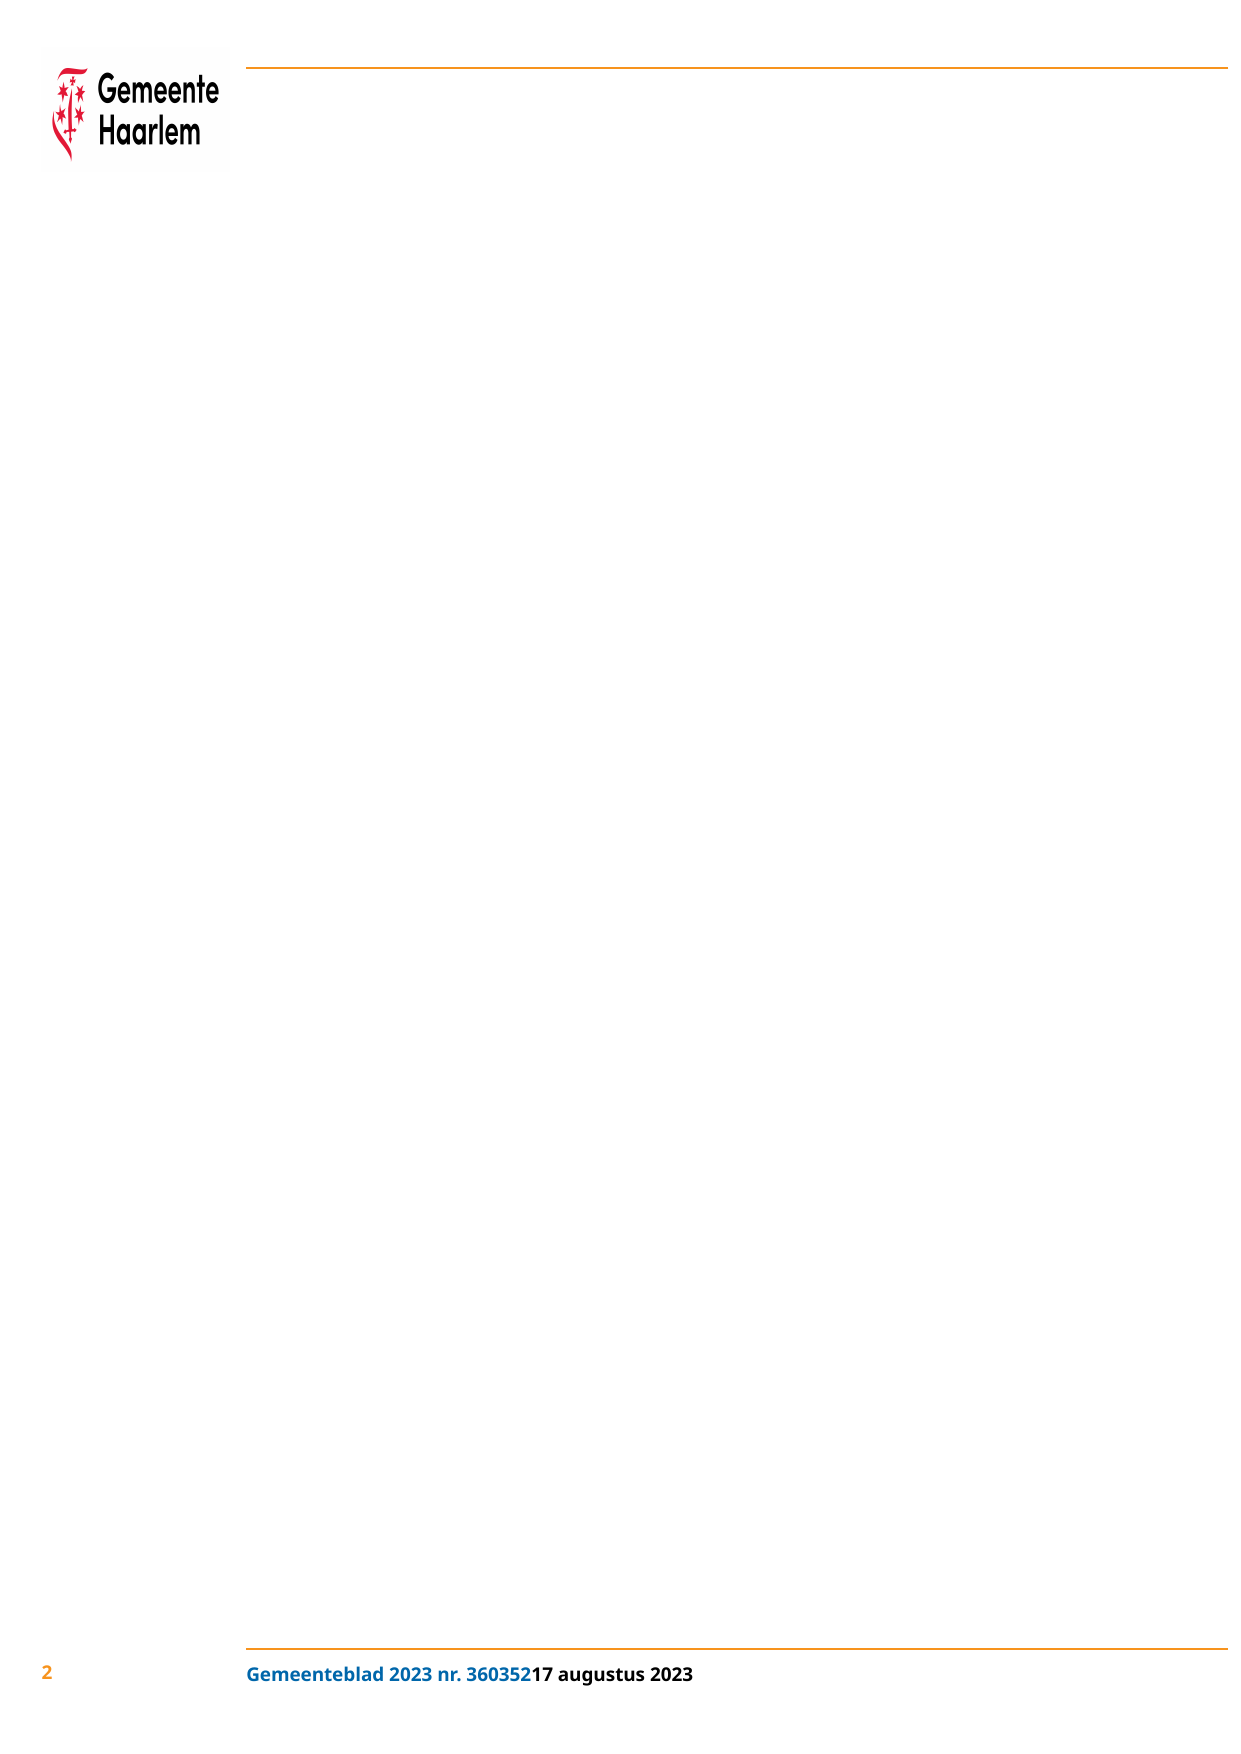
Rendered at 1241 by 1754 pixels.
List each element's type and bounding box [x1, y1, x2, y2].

picture [41, 47, 231, 172]
